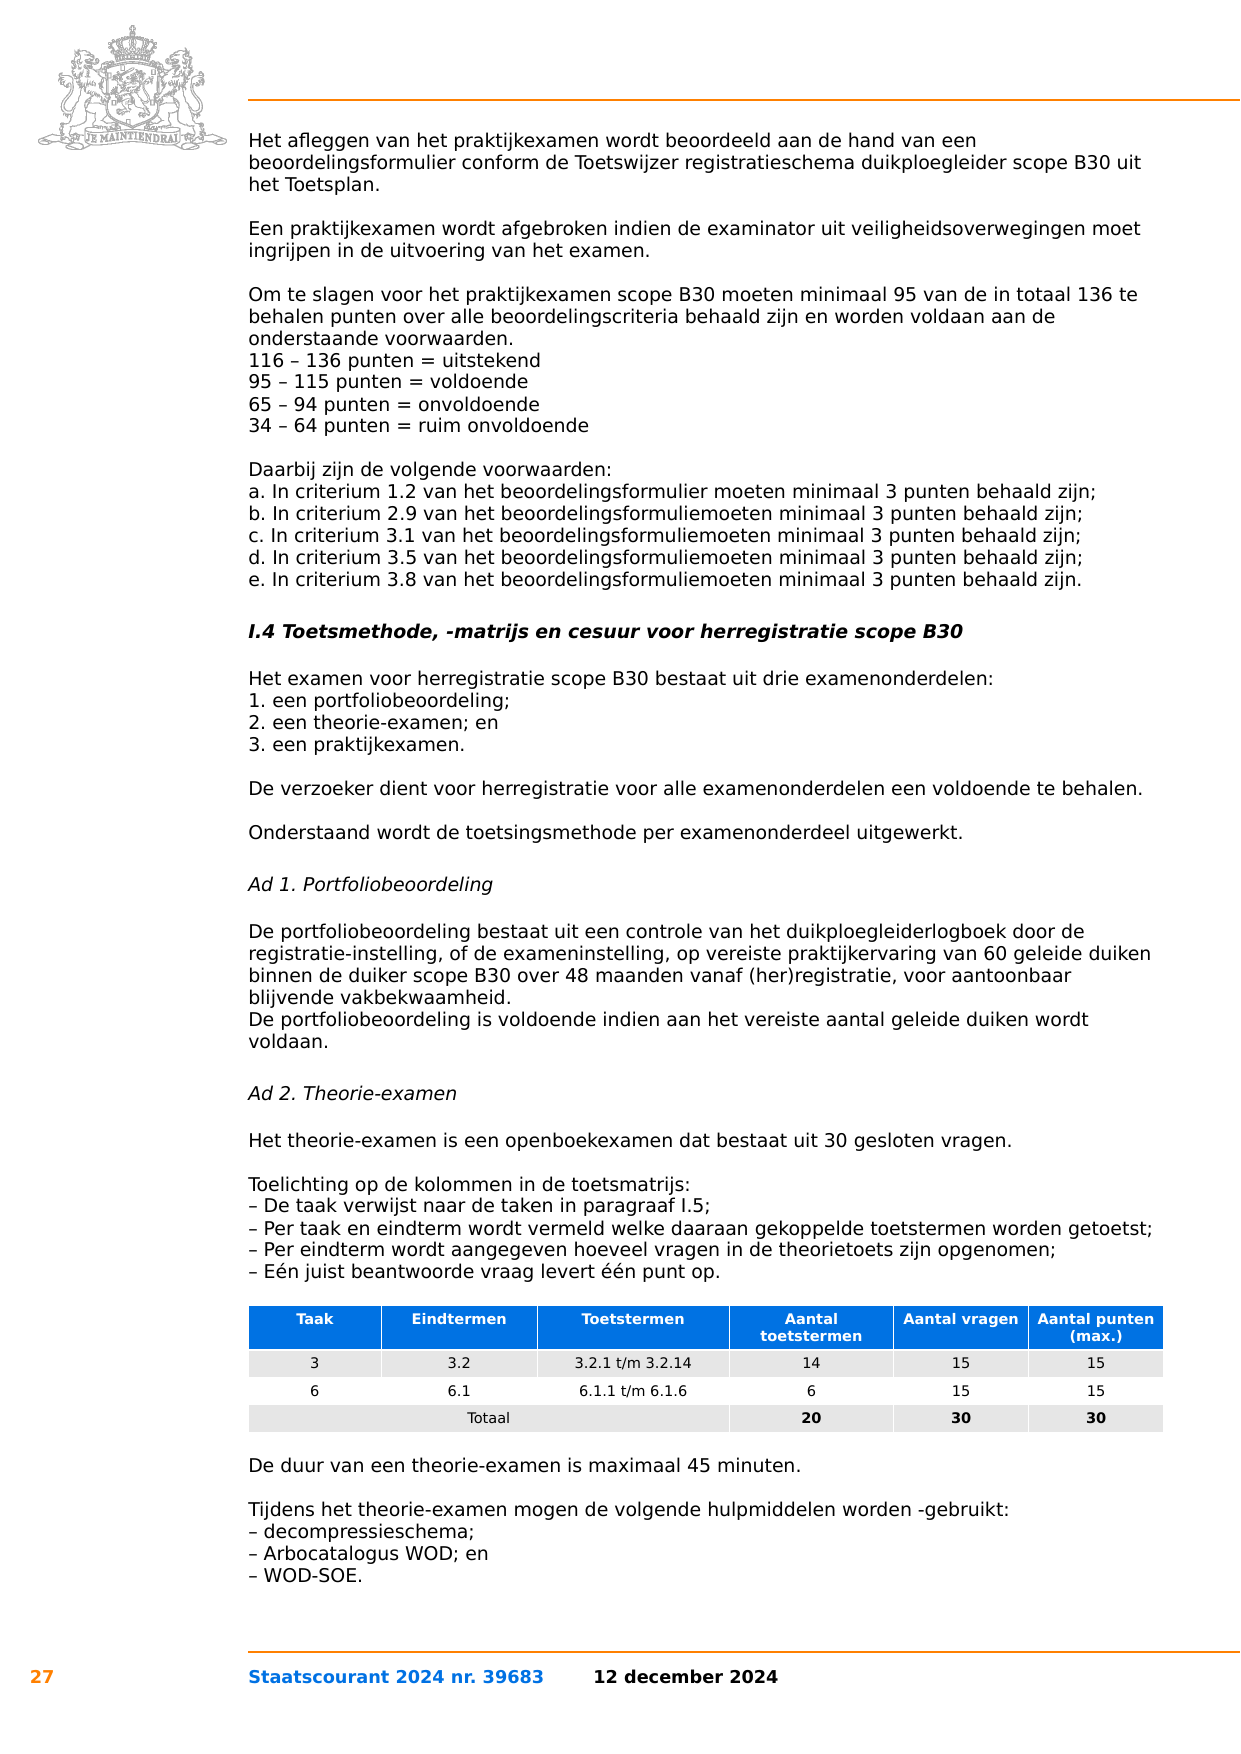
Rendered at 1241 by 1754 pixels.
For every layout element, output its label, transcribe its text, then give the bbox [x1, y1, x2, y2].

text Een praktijkexamen wordt afgebroken indien de examinator uit veiligheidsoverwegingen moet ingrijpen in de uitvoering van het examen. [248, 218, 1163, 262]
table_cell 14 [730, 1351, 893, 1377]
text Om te slagen voor het praktijkexamen scope B30 moeten minimaal 95 van de in totaal 136 te behalen punten over alle beoordelingscriteria behaald zijn en worden voldaan aan de onderstaande voorwaarden. [248, 283, 1163, 349]
table_header Toetstermen [538, 1306, 729, 1349]
table_cell 6 [730, 1378, 893, 1404]
text – De taak verwijst naar de taken in paragraaf I.5; [248, 1195, 1163, 1217]
text – Arbocatalogus WOD; en [248, 1542, 1163, 1564]
table_cell 3 [249, 1351, 381, 1377]
table_cell 15 [894, 1378, 1028, 1404]
table_header Eindtermen [382, 1306, 537, 1349]
table_cell 30 [894, 1405, 1028, 1432]
text – Per taak en eindterm wordt vermeld welke daaraan gekoppelde toetstermen worden getoetst; [248, 1217, 1163, 1239]
text – WOD-SOE. [248, 1564, 1163, 1586]
table_cell 15 [1029, 1351, 1163, 1377]
text 1. een portfoliobeoordeling; [248, 690, 1163, 712]
table_cell 30 [1029, 1405, 1163, 1432]
table_header Aantal punten (max.) [1029, 1306, 1163, 1349]
text Onderstaand wordt de toetsingsmethode per examenonderdeel uitgewerkt. [248, 822, 1163, 844]
subtitle Ad 1. Portfoliobeoordeling [248, 874, 1163, 896]
table_cell 6.1.1 t/m 6.1.6 [538, 1378, 729, 1404]
table_cell 15 [1029, 1378, 1163, 1404]
subtitle Ad 2. Theorie-examen [248, 1083, 1163, 1104]
table_cell 6 [249, 1378, 381, 1404]
text e. In criterium 3.8 van het beoordelingsformuliemoeten minimaal 3 punten behaald zijn. [248, 569, 1163, 591]
text Tijdens het theorie-examen mogen de volgende hulpmiddelen worden -gebruikt: [248, 1498, 1163, 1521]
text – Eén juist beantwoorde vraag levert één punt op. [248, 1261, 1163, 1283]
table_cell Totaal [249, 1405, 729, 1432]
text d. In criterium 3.5 van het beoordelingsformuliemoeten minimaal 3 punten behaald zijn; [248, 547, 1163, 569]
text De portfoliobeoordeling bestaat uit een controle van het duikploegleiderlogboek door de registratie-instelling, of de exameninstelling, op vereiste praktijkervaring van 60 geleide duiken binnen de duiker scope B30 over 48 maanden vanaf (her)registratie, voor aantoonbaar blijvende vakbekwaamheid. [248, 921, 1163, 1009]
text 34 – 64 punten = ruim onvoldoende [248, 415, 1163, 437]
text Het examen voor herregistratie scope B30 bestaat uit drie examenonderdelen: [248, 668, 1163, 690]
table_header Taak [249, 1306, 381, 1349]
text a. In criterium 1.2 van het beoordelingsformulier moeten minimaal 3 punten behaald zijn; [248, 481, 1163, 503]
table_header Aantal vragen [894, 1306, 1028, 1349]
text De duur van een theorie-examen is maximaal 45 minuten. [248, 1455, 1163, 1477]
text Het afleggen van het praktijkexamen wordt beoordeeld aan de hand van een beoordelingsformulier conform de Toetswijzer registratieschema duikploegleider scope B30 uit het Toetsplan. [248, 130, 1163, 196]
table_cell 15 [894, 1351, 1028, 1377]
text Toelichting op de kolommen in de toetsmatrijs: [248, 1173, 1163, 1195]
text Het theorie-examen is een openboekexamen dat bestaat uit 30 gesloten vragen. [248, 1129, 1163, 1152]
text 95 – 115 punten = voldoende [248, 371, 1163, 393]
table_cell 6.1 [382, 1378, 537, 1404]
table_cell 3.2 [382, 1351, 537, 1377]
text 116 – 136 punten = uitstekend [248, 349, 1163, 371]
text 65 – 94 punten = onvoldoende [248, 393, 1163, 415]
table_header Aantal toetstermen [730, 1306, 893, 1349]
text 2. een theorie-examen; en [248, 712, 1163, 734]
text b. In criterium 2.9 van het beoordelingsformuliemoeten minimaal 3 punten behaald zijn; [248, 503, 1163, 525]
text 3. een praktijkexamen. [248, 734, 1163, 756]
picture [38, 25, 227, 150]
text De verzoeker dient voor herregistratie voor alle examenonderdelen een voldoende te behalen. [248, 778, 1163, 800]
table_cell 3.2.1 t/m 3.2.14 [538, 1351, 729, 1377]
subtitle I.4 Toetsmethode, -matrijs en cesuur voor herregistratie scope B30 [248, 621, 1163, 643]
text De portfoliobeoordeling is voldoende indien aan het vereiste aantal geleide duiken wordt voldaan. [248, 1009, 1163, 1053]
table_cell 20 [730, 1405, 893, 1432]
text Daarbij zijn de volgende voorwaarden: [248, 459, 1163, 481]
text – Per eindterm wordt aangegeven hoeveel vragen in de theorietoets zijn opgenomen; [248, 1239, 1163, 1261]
text c. In criterium 3.1 van het beoordelingsformuliemoeten minimaal 3 punten behaald zijn; [248, 525, 1163, 547]
text – decompressieschema; [248, 1521, 1163, 1542]
